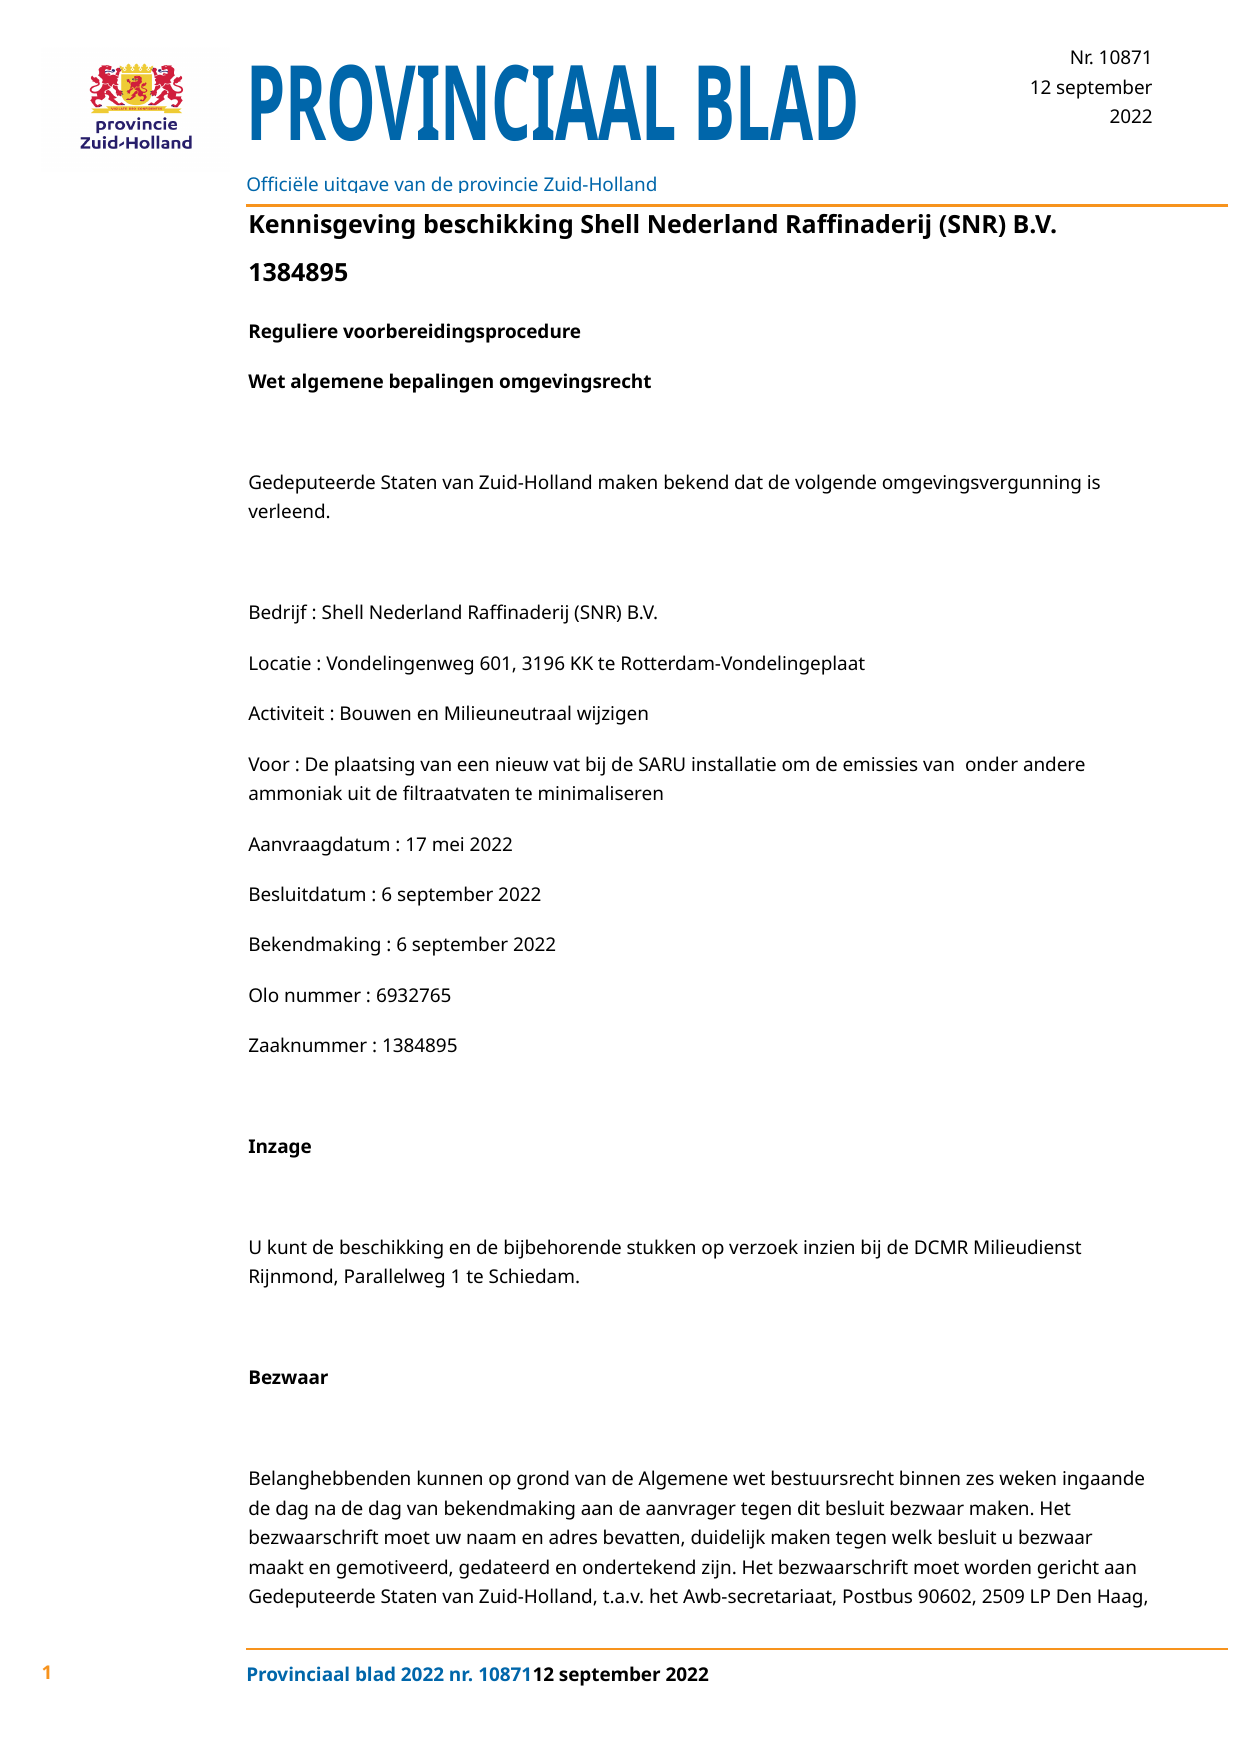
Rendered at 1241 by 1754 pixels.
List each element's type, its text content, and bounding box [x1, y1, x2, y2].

text Kennisgeving beschikking Shell Nederland Raffinaderij (SNR) B.V. 1384895 [248, 207, 1152, 288]
text Locatie : Vondelingenweg 601, 3196 KK te Rotterdam-Vondelingeplaat [248, 650, 1152, 676]
text Bezwaar [248, 1364, 1152, 1390]
text Olo nummer : 6932765 [248, 982, 1152, 1008]
text Activiteit : Bouwen en Milieuneutraal wijzigen [248, 700, 1152, 726]
text Bedrijf : Shell Nederland Raffinaderij (SNR) B.V. [248, 599, 1152, 625]
text Bekendmaking : 6 september 2022 [248, 932, 1152, 957]
text U kunt de beschikking en de bijbehorende stukken op verzoek inzien bij de DCMR Milieudienst Rijnmond, Parallelweg 1 te Schiedam. [248, 1234, 1152, 1289]
picture [41, 47, 231, 172]
text Reguliere voorbereidingsprocedure [248, 318, 1152, 344]
text Inzage [248, 1133, 1152, 1159]
text Wet algemene bepalingen omgevingsrecht [248, 368, 1152, 394]
text Voor : De plaatsing van een nieuw vat bij de SARU installatie om de emissies van onder andere ammoniak uit de filtraatvaten te minimaliseren [248, 751, 1152, 806]
text Aanvraagdatum : 17 mei 2022 [248, 831, 1152, 857]
text Zaaknummer : 1384895 [248, 1032, 1152, 1058]
text Belanghebbenden kunnen op grond van de Algemene wet bestuursrecht binnen zes weken ingaande de dag na de dag van bekendmaking aan de aanvrager tegen dit besluit bezwaar maken. Het bezwaarschrift moet uw naam en adres bevatten, duidelijk maken tegen welk besluit u bezwaar maakt en gemotiveerd, gedateerd en ondertekend zijn. Het bezwaarschrift moet worden gericht aan Gedeputeerde Staten van Zuid-Holland, t.a.v. het Awb-secretariaat, Postbus 90602, 2509 LP Den Haag, [248, 1465, 1152, 1609]
text Besluitdatum : 6 september 2022 [248, 881, 1152, 907]
text Gedeputeerde Staten van Zuid-Holland maken bekend dat de volgende omgevingsvergunning is verleend. [248, 469, 1152, 524]
